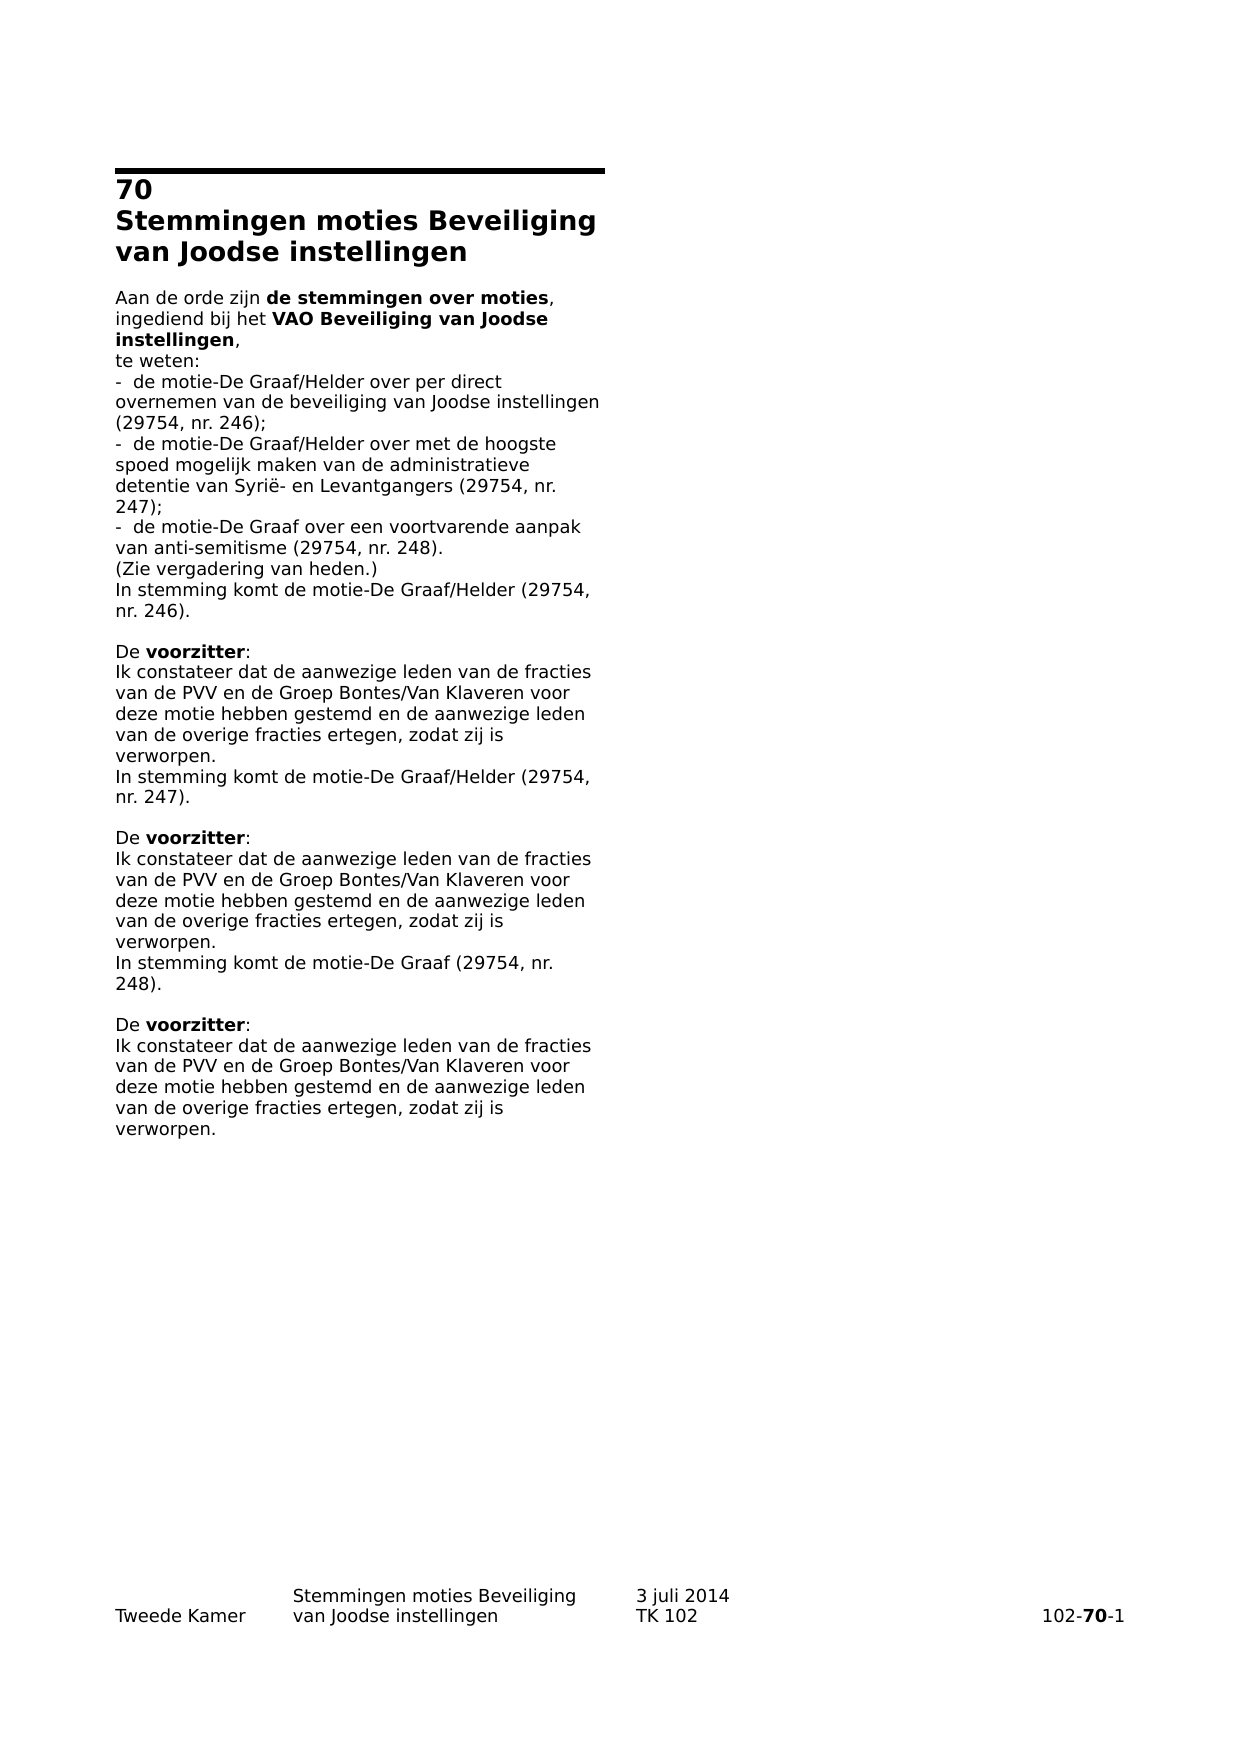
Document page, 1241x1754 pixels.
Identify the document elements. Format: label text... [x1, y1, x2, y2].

text In stemming komt de motie-De Graaf/Helder (29754, nr. 246). [115, 580, 605, 621]
text In stemming komt de motie-De Graaf (29754, nr. 248). [115, 953, 605, 994]
text Ik constateer dat de aanwezige leden van de fracties van de PVV en de Groep Bontes/Van Klaveren voor deze motie hebben gestemd en de aanwezige leden van de overige fracties ertegen, zodat zij is verworpen. [115, 849, 605, 953]
text Aan de orde zijn de stemmingen over moties, ingediend bij het VAO Beveiliging van Joodse instellingen, [115, 288, 605, 351]
list de motie-De Graaf over een voortvarende aanpak van anti-semitisme (29754, nr. 248). [115, 517, 605, 559]
text De voorzitter: [115, 1014, 605, 1035]
text (Zie vergadering van heden.) [115, 559, 605, 580]
text Ik constateer dat de aanwezige leden van de fracties van de PVV en de Groep Bontes/Van Klaveren voor deze motie hebben gestemd en de aanwezige leden van de overige fracties ertegen, zodat zij is verworpen. [115, 1035, 605, 1139]
text In stemming komt de motie-De Graaf/Helder (29754, nr. 247). [115, 766, 605, 808]
title 70 Stemmingen moties Beveiliging van Joodse instellingen [115, 174, 605, 268]
text te weten: [115, 351, 605, 371]
text De voorzitter: [115, 641, 605, 662]
list de motie-De Graaf/Helder over met de hoogste spoed mogelijk maken van de administratieve detentie van Syrië- en Levantgangers (29754, nr. 247); [115, 434, 605, 517]
text De voorzitter: [115, 828, 605, 849]
text Ik constateer dat de aanwezige leden van de fracties van de PVV en de Groep Bontes/Van Klaveren voor deze motie hebben gestemd en de aanwezige leden van de overige fracties ertegen, zodat zij is verworpen. [115, 662, 605, 766]
list de motie-De Graaf/Helder over per direct overnemen van de beveiliging van Joodse instellingen (29754, nr. 246); [115, 371, 605, 434]
